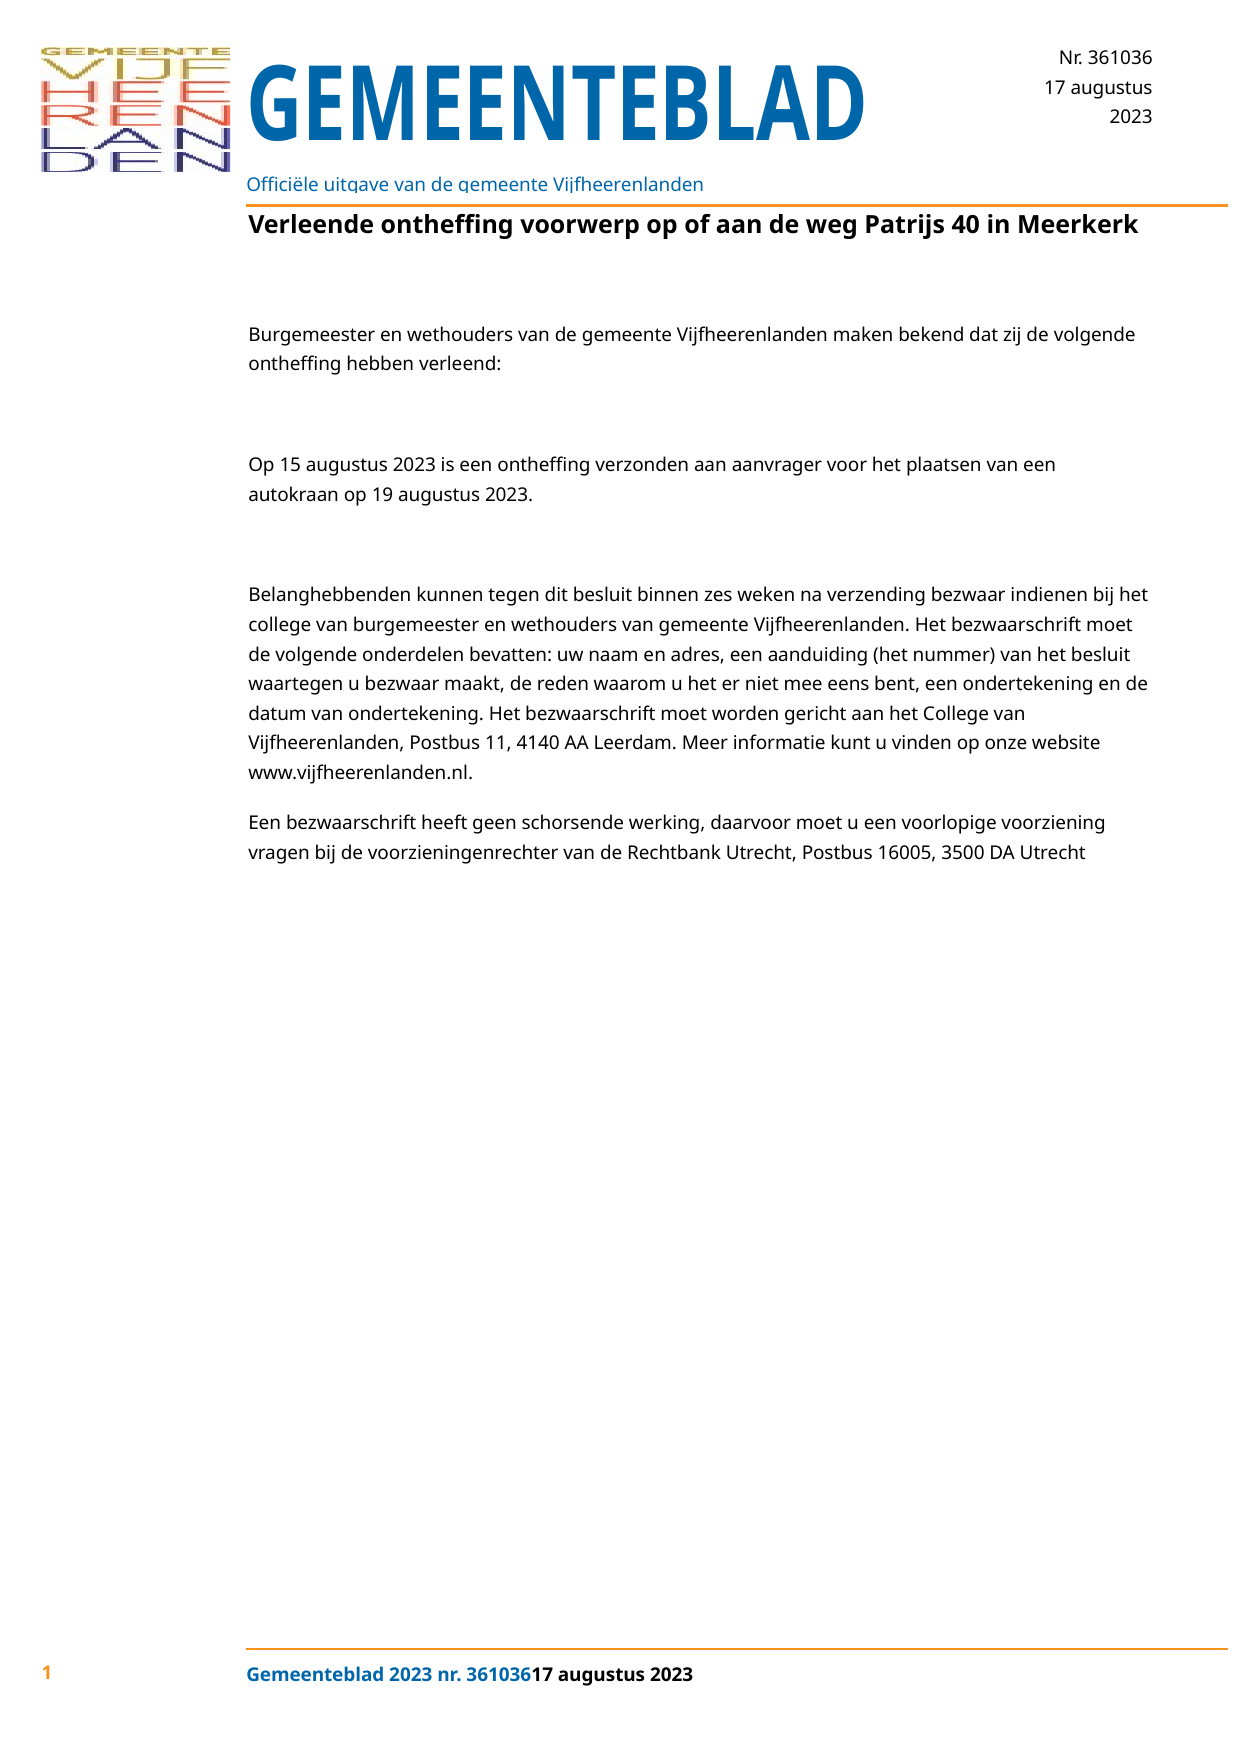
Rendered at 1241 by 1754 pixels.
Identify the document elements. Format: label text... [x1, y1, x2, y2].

picture [41, 47, 231, 172]
text Verleende ontheffing voorwerp op of aan de weg Patrijs 40 in Meerkerk [248, 207, 1152, 241]
text Een bezwaarschrift heeft geen schorsende werking, daarvoor moet u een voorlopige voorziening vragen bij de voorzieningenrechter van de Rechtbank Utrecht, Postbus 16005, 3500 DA Utrecht [248, 809, 1152, 865]
text Belanghebbenden kunnen tegen dit besluit binnen zes weken na verzending bezwaar indienen bij het college van burgemeester en wethouders van gemeente Vijfheerenlanden. Het bezwaarschrift moet de volgende onderdelen bevatten: uw naam en adres, een aanduiding (het nummer) van het besluit waartegen u bezwaar maakt, de reden waarom u het er niet mee eens bent, een ondertekening en de datum van ondertekening. Het bezwaarschrift moet worden gericht aan het College van Vijfheerenlanden, Postbus 11, 4140 AA Leerdam. Meer informatie kunt u vinden op onze website www.vijfheerenlanden.nl. [248, 582, 1152, 785]
text Op 15 augustus 2023 is een ontheffing verzonden aan aanvrager voor het plaatsen van een autokraan op 19 augustus 2023. [248, 451, 1152, 506]
text Burgemeester en wethouders van de gemeente Vijfheerenlanden maken bekend dat zij de volgende ontheffing hebben verleend: [248, 321, 1152, 376]
